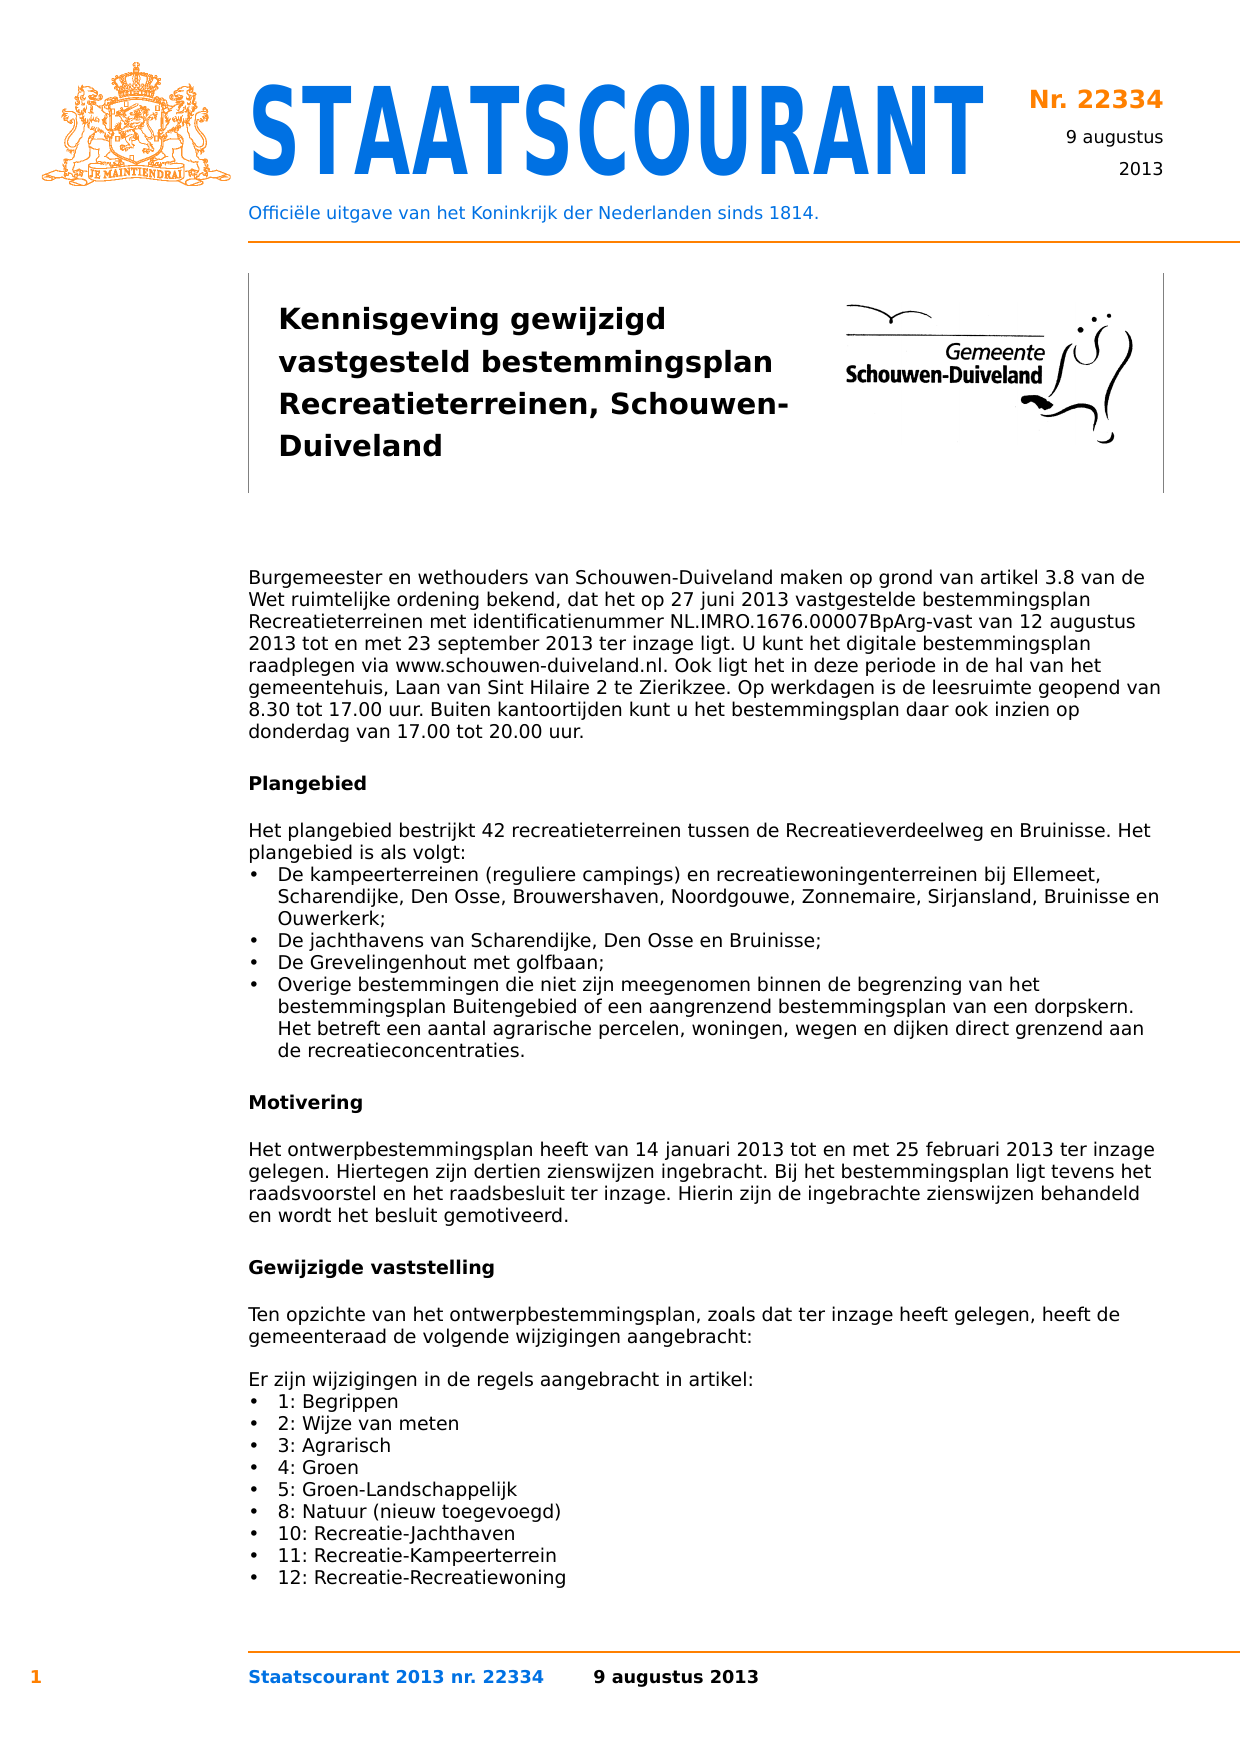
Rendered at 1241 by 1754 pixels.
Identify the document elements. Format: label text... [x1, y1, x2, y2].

picture [41, 62, 231, 186]
text • 2: Wijze van meten [248, 1413, 1163, 1435]
subtitle Motivering [248, 1092, 1163, 1114]
text • De kampeerterreinen (reguliere campings) en recreatiewoningenterreinen bij Ellemeet, Scharendijke, Den Osse, Brouwershaven, Noordgouwe, Zonnemaire, Sirjansland, Bruinisse en Ouwerkerk; [248, 864, 1163, 930]
text • 3: Agrarisch [248, 1435, 1163, 1457]
text • Overige bestemmingen die niet zijn meegenomen binnen de begrenzing van het bestemmingsplan Buitengebied of een aangrenzend bestemmingsplan van een dorpskern. Het betreft een aantal agrarische percelen, woningen, wegen en dijken direct grenzend aan de recreatieconcentraties. [248, 974, 1163, 1062]
table_cell 9 augustus [998, 121, 1240, 153]
table_cell 2013 [998, 153, 1240, 203]
subtitle Plangebied [248, 773, 1163, 795]
subtitle Kennisgeving gewijzigd vastgesteld bestemmingsplan Recreatieterreinen, Schouwen-Duiveland [249, 273, 1163, 493]
text Burgemeester en wethouders van Schouwen-Duiveland maken op grond van artikel 3.8 van de Wet ruimtelijke ordening bekend, dat het op 27 juni 2013 vastgestelde bestemmingsplan Recreatieterreinen met identificatienummer NL.IMRO.1676.00007BpArg-vast van 12 augustus 2013 tot en met 23 september 2013 ter inzage ligt. U kunt het digitale bestemmingsplan raadplegen via www.schouwen-duiveland.nl. Ook ligt het in deze periode in de hal van het gemeentehuis, Laan van Sint Hilaire 2 te Zierikzee. Op werkdagen is de leesruimte geopend van 8.30 tot 17.00 uur. Buiten kantoortijden kunt u het bestemmingsplan daar ook inzien op donderdag van 17.00 tot 20.00 uur. [248, 567, 1163, 743]
picture [844, 302, 1134, 445]
text • 8: Natuur (nieuw toegevoegd) [248, 1501, 1163, 1523]
text • 4: Groen [248, 1457, 1163, 1479]
text Ten opzichte van het ontwerpbestemmingsplan, zoals dat ter inzage heeft gelegen, heeft de gemeenteraad de volgende wijzigingen aangebracht: [248, 1303, 1163, 1347]
text Er zijn wijzigingen in de regels aangebracht in artikel: [248, 1369, 1163, 1391]
text Het plangebied bestrijkt 42 recreatieterreinen tussen de Recreatieverdeelweg en Bruinisse. Het plangebied is als volgt: [248, 820, 1163, 864]
text • De Grevelingenhout met golfbaan; [248, 952, 1163, 974]
table_cell Officiële uitgave van het Koninkrijk der Nederlanden sinds 1814. [248, 203, 1240, 241]
table_header Nr. 22334 [998, 62, 1240, 121]
subtitle Gewijzigde vaststelling [248, 1257, 1163, 1278]
text • 11: Recreatie-Kampeerterrein [248, 1545, 1163, 1567]
text • De jachthavens van Scharendijke, Den Osse en Bruinisse; [248, 930, 1163, 952]
text • 1: Begrippen [248, 1391, 1163, 1413]
text • 12: Recreatie-Recreatiewoning [248, 1567, 1163, 1589]
text Het ontwerpbestemmingsplan heeft van 14 januari 2013 tot en met 25 februari 2013 ter inzage gelegen. Hiertegen zijn dertien zienswijzen ingebracht. Bij het bestemmingsplan ligt tevens het raadsvoorstel en het raadsbesluit ter inzage. Hierin zijn de ingebrachte zienswijzen behandeld en wordt het besluit gemotiveerd. [248, 1139, 1163, 1227]
text • 10: Recreatie-Jachthaven [248, 1523, 1163, 1545]
text • 5: Groen-Landschappelijk [248, 1479, 1163, 1501]
table_header [25, 62, 248, 241]
table_header STAATSCOURANT [248, 62, 998, 203]
